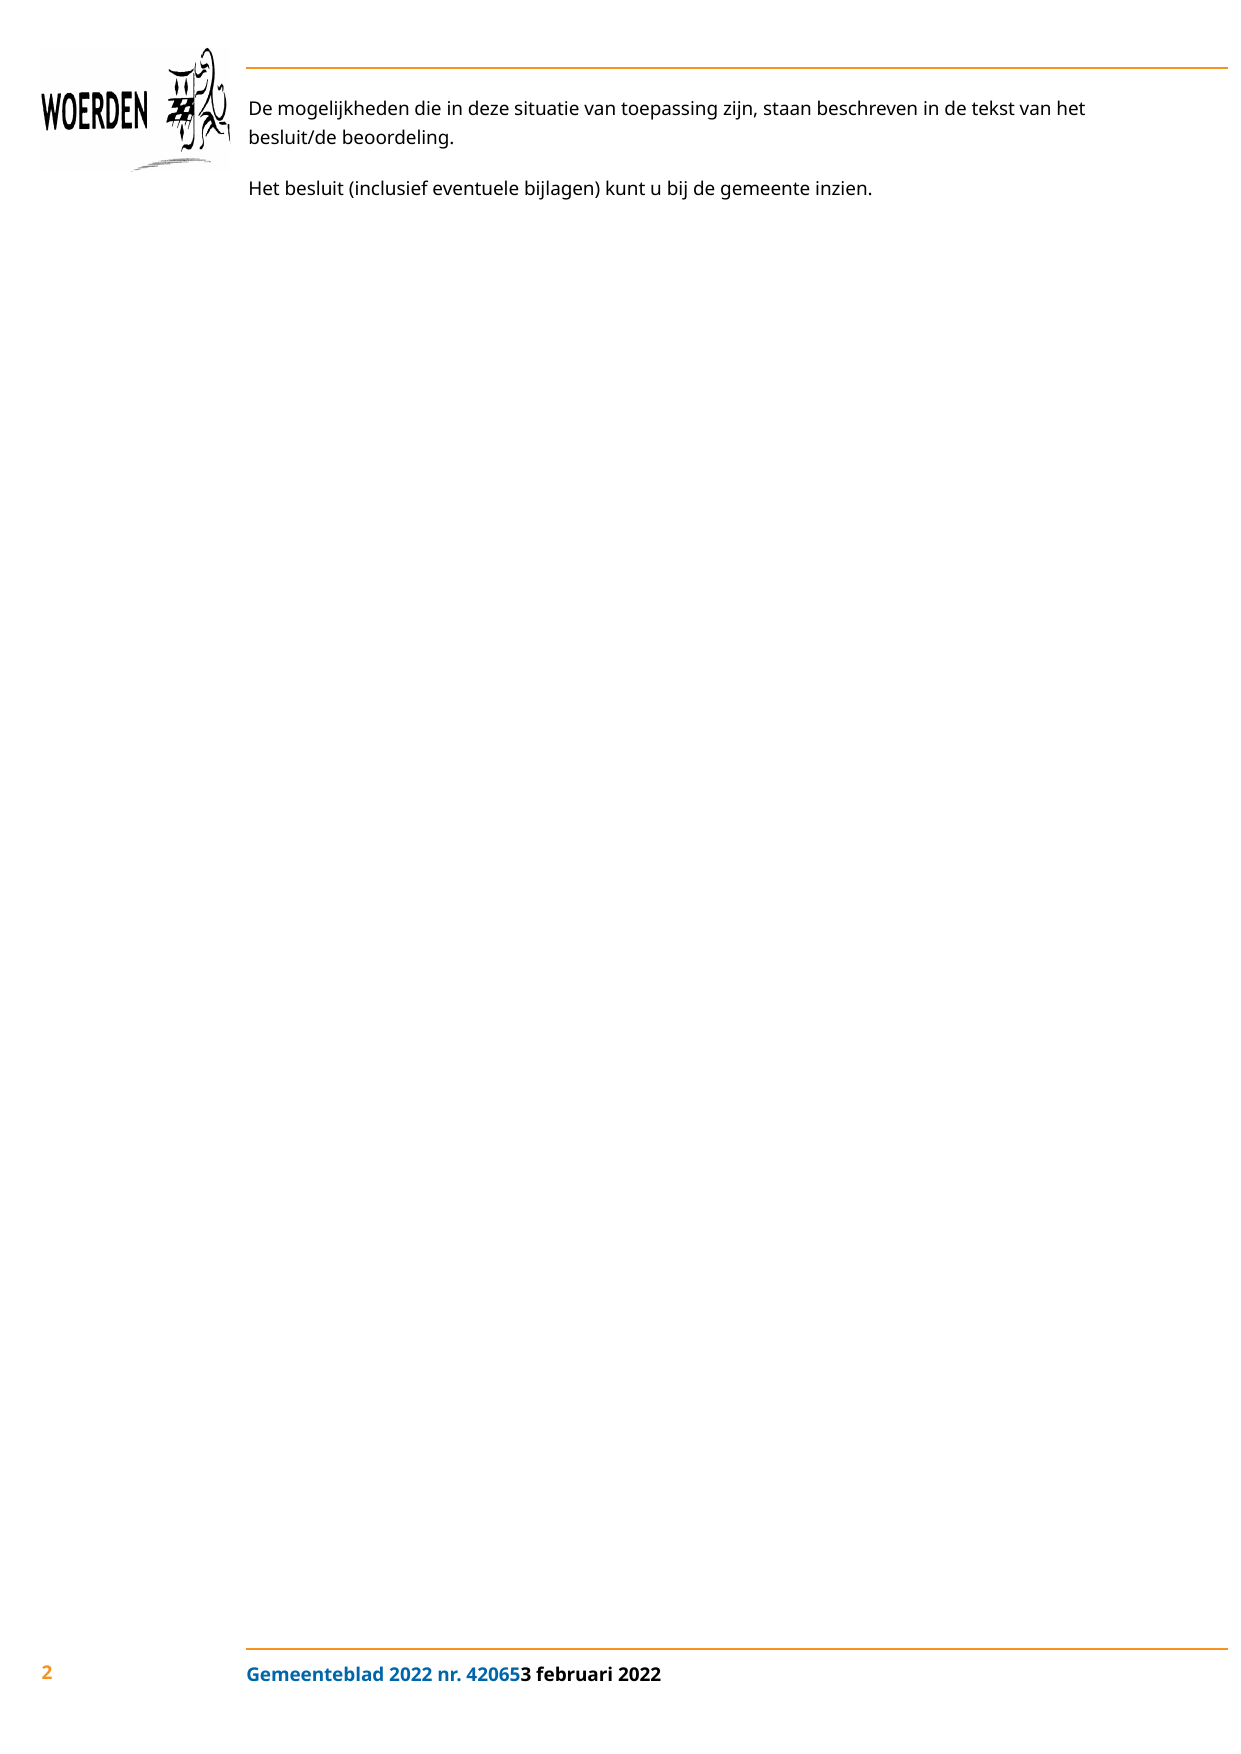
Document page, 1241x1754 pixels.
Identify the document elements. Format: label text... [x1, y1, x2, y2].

text Het besluit (inclusief eventuele bijlagen) kunt u bij de gemeente inzien. [248, 175, 1152, 201]
picture [41, 47, 231, 172]
text De mogelijkheden die in deze situatie van toepassing zijn, staan beschreven in de tekst van het besluit/de beoordeling. [248, 95, 1152, 150]
